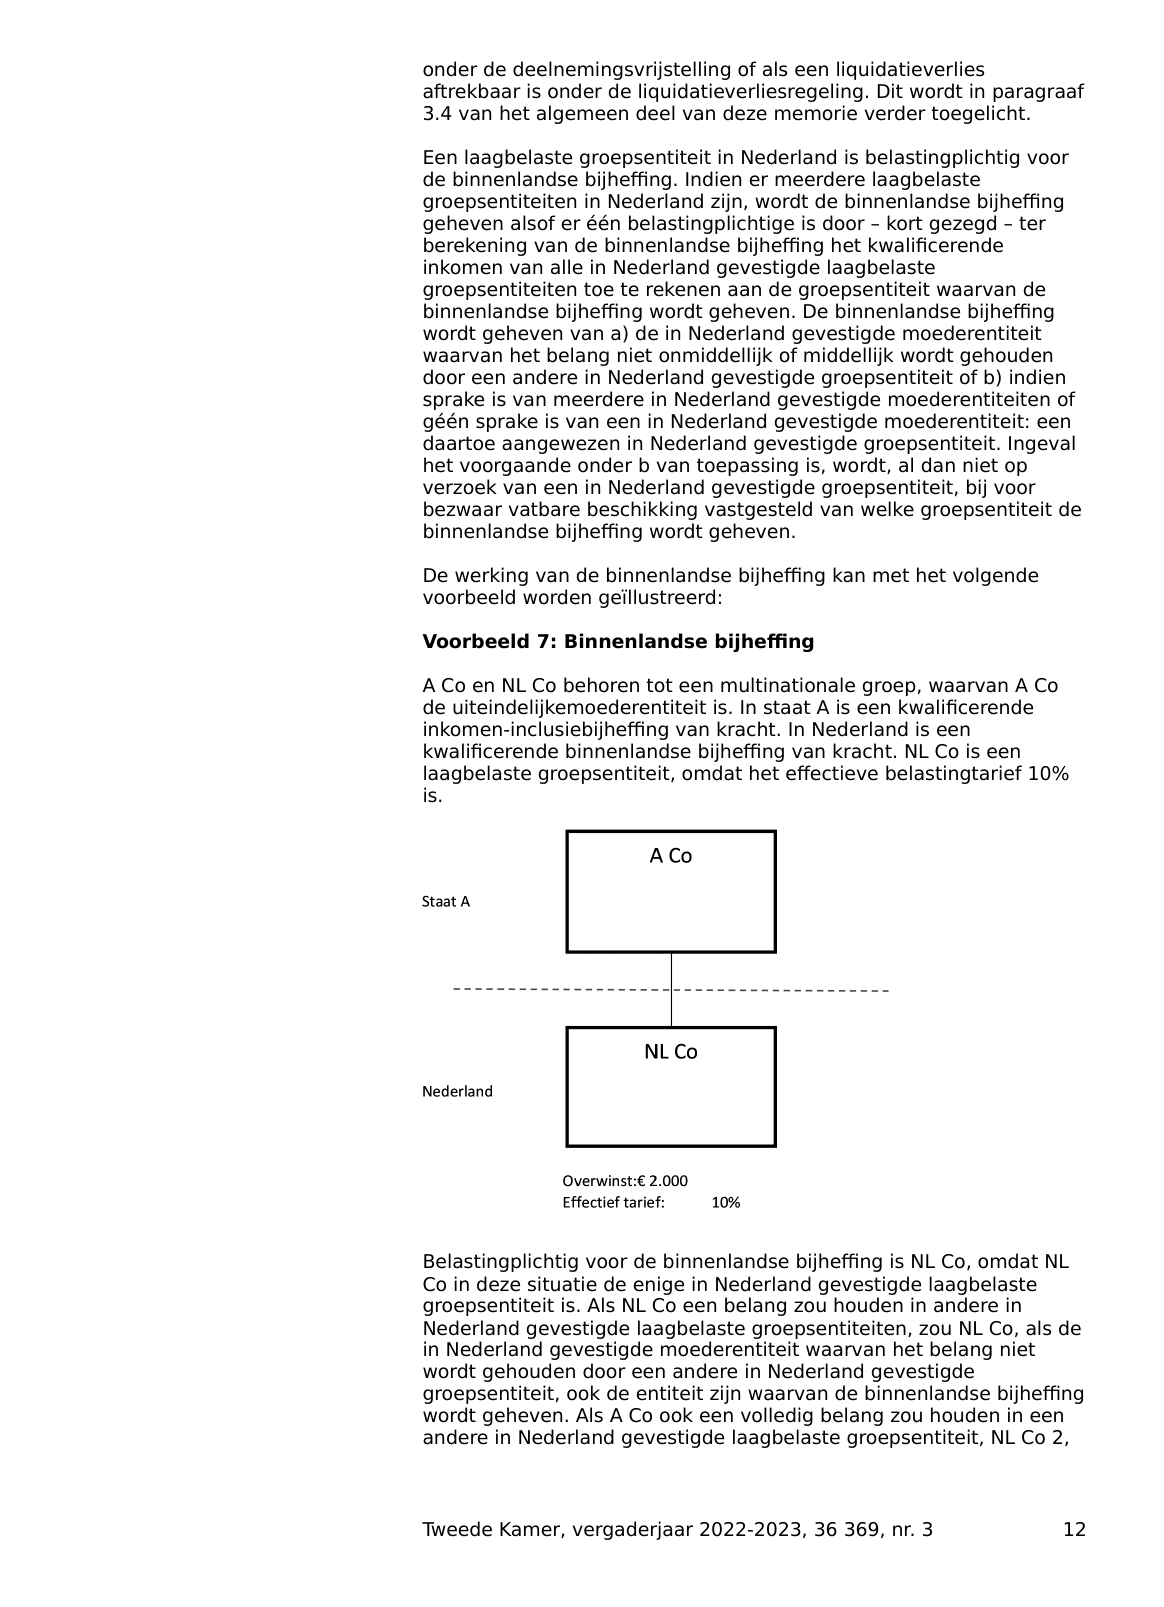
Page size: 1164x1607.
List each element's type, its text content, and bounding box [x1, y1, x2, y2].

text onder de deelnemingsvrijstelling of als een liquidatieverlies aftrekbaar is onder de liquidatieverliesregeling. Dit wordt in paragraaf 3.4 van het algemeen deel van deze memorie verder toegelicht. [422, 59, 1087, 125]
subtitle Voorbeeld 7: Binnenlandse bijheffing [422, 631, 1087, 653]
text Belastingplichtig voor de binnenlandse bijheffing is NL Co, omdat NL Co in deze situatie de enige in Nederland gevestigde laagbelaste groepsentiteit is. Als NL Co een belang zou houden in andere in Nederland gevestigde laagbelaste groepsentiteiten, zou NL Co, als de in Nederland gevestigde moederentiteit waarvan het belang niet wordt gehouden door een andere in Nederland gevestigde groepsentiteit, ook de entiteit zijn waarvan de binnenlandse bijheffing wordt geheven. Als A Co ook een volledig belang zou houden in een andere in Nederland gevestigde laagbelaste groepsentiteit, NL Co 2, [422, 1251, 1087, 1449]
text De werking van de binnenlandse bijheffing kan met het volgende voorbeeld worden geïllustreerd: [422, 565, 1087, 609]
text A Co en NL Co behoren tot een multinationale groep, waarvan A Co de uiteindelijkemoederentiteit is. In staat A is een kwalificerende inkomen-inclusiebijheffing van kracht. In Nederland is een kwalificerende binnenlandse bijheffing van kracht. NL Co is een laagbelaste groepsentiteit, omdat het effectieve belastingtarief 10% is. [422, 675, 1087, 807]
text Een laagbelaste groepsentiteit in Nederland is belastingplichtig voor de binnenlandse bijheffing. Indien er meerdere laagbelaste groepsentiteiten in Nederland zijn, wordt de binnenlandse bijheffing geheven alsof er één belastingplichtige is door – kort gezegd – ter berekening van de binnenlandse bijheffing het kwalificerende inkomen van alle in Nederland gevestigde laagbelaste groepsentiteiten toe te rekenen aan de groepsentiteit waarvan de binnenlandse bijheffing wordt geheven. De binnenlandse bijheffing wordt geheven van a) de in Nederland gevestigde moederentiteit waarvan het belang niet onmiddellijk of middellijk wordt gehouden door een andere in Nederland gevestigde groepsentiteit of b) indien sprake is van meerdere in Nederland gevestigde moederentiteiten of géén sprake is van een in Nederland gevestigde moederentiteit: een daartoe aangewezen in Nederland gevestigde groepsentiteit. Ingeval het voorgaande onder b van toepassing is, wordt, al dan niet op verzoek van een in Nederland gevestigde groepsentiteit, bij voor bezwaar vatbare beschikking vastgesteld van welke groepsentiteit de binnenlandse bijheffing wordt geheven. [422, 147, 1087, 543]
picture [422, 829, 889, 1208]
